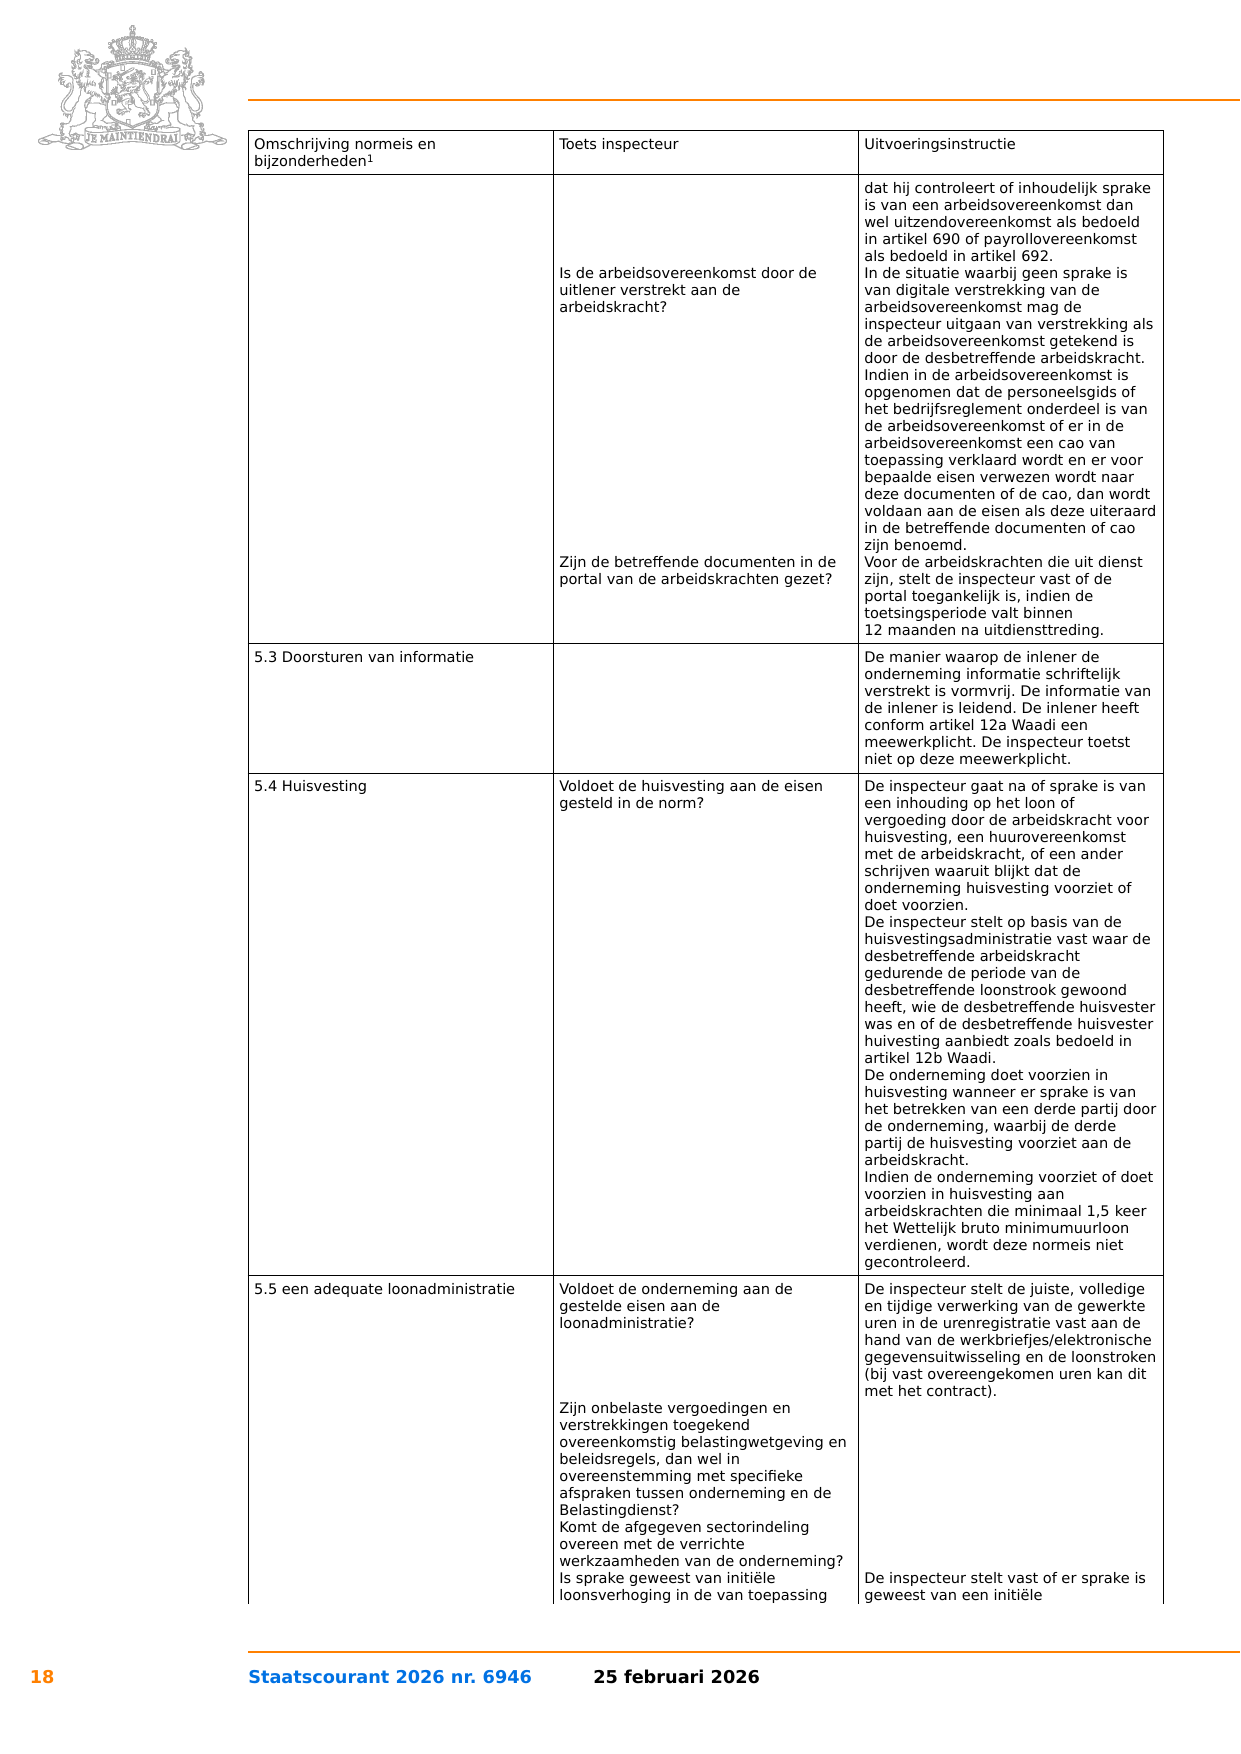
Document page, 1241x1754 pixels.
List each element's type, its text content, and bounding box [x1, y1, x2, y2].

table_cell De inspecteur stelt vast of er sprake is geweest van een initiële [859, 1570, 1163, 1603]
table_cell Is sprake geweest van initiële loonsverhoging in de van toepassing [554, 1570, 858, 1603]
table_cell Voldoet de huisvesting aan de eisen gesteld in de norm? [554, 774, 858, 1275]
table_cell [554, 175, 858, 265]
table_cell Zijn onbelaste vergoedingen en verstrekkingen toegekend overeenkomstig belastingwetgeving en beleidsregels, dan wel in overeenstemming met specifieke afspraken tussen onderneming en de Belastingdienst? Komt de afgegeven sectorindeling overeen met de verrichte werkzaamheden van de onderneming? [554, 1400, 858, 1569]
table_header Toets inspecteur [554, 131, 858, 174]
table_cell [249, 554, 553, 643]
table_cell dat hij controleert of inhoudelijk sprake is van een arbeidsovereenkomst dan wel uitzendovereenkomst als bedoeld in artikel 690 of payrollovereenkomst als bedoeld in artikel 692. [859, 175, 1163, 265]
table_cell [249, 1570, 553, 1603]
table_cell [554, 644, 858, 772]
table_cell Is de arbeidsovereenkomst door de uitlener verstrekt aan de arbeidskracht? [554, 265, 858, 553]
table_cell In de situatie waarbij geen sprake is van digitale verstrekking van de arbeidsovereenkomst mag de inspecteur uitgaan van verstrekking als de arbeidsovereenkomst getekend is door de desbetreffende arbeidskracht. Indien in de arbeidsovereenkomst is opgenomen dat de personeelsgids of het bedrijfsreglement onderdeel is van de arbeidsovereenkomst of er in de arbeidsovereenkomst een cao van toepassing verklaard wordt en er voor bepaalde eisen verwezen wordt naar deze documenten of de cao, dan wordt voldaan aan de eisen als deze uiteraard in de betreffende documenten of cao zijn benoemd. [859, 265, 1163, 553]
table_cell De inspecteur gaat na of sprake is van een inhouding op het loon of vergoeding door de arbeidskracht voor huisvesting, een huurovereenkomst met de arbeidskracht, of een ander schrijven waaruit blijkt dat de onderneming huisvesting voorziet of doet voorzien. De inspecteur stelt op basis van de huisvestingsadministratie vast waar de desbetreffende arbeidskracht gedurende de periode van de desbetreffende loonstrook gewoond heeft, wie de desbetreffende huisvester was en of de desbetreffende huisvester huivesting aanbiedt zoals bedoeld in artikel 12b Waadi. De onderneming doet voorzien in huisvesting wanneer er sprake is van het betrekken van een derde partij door de onderneming, waarbij de derde partij de huisvesting voorziet aan de arbeidskracht. Indien de onderneming voorziet of doet voorzien in huisvesting aan arbeidskrachten die minimaal 1,5 keer het Wettelijk bruto minimumuurloon verdienen, wordt deze normeis niet gecontroleerd. [859, 774, 1163, 1275]
table_cell Zijn de betreffende documenten in de portal van de arbeidskrachten gezet? [554, 554, 858, 643]
table_cell De manier waarop de inlener de onderneming informatie schriftelijk verstrekt is vormvrij. De informatie van de inlener is leidend. De inlener heeft conform artikel 12a Waadi een meewerkplicht. De inspecteur toetst niet op deze meewerkplicht. [859, 644, 1163, 772]
table_header Omschrijving normeis en bijzonderheden1 [249, 131, 553, 174]
table_cell [249, 175, 553, 265]
table_cell 5.4 Huisvesting [249, 774, 553, 1275]
table_header Uitvoeringsinstructie [859, 131, 1163, 174]
table_cell 5.3 Doorsturen van informatie [249, 644, 553, 772]
table_cell Voor de arbeidskrachten die uit dienst zijn, stelt de inspecteur vast of de portal toegankelijk is, indien de toetsingsperiode valt binnen 12 maanden na uitdiensttreding. [859, 554, 1163, 643]
picture [38, 25, 227, 150]
table_cell [249, 1400, 553, 1569]
table_cell [859, 1400, 1163, 1569]
table_cell [249, 265, 553, 553]
table_cell 5.5 een adequate loonadministratie [249, 1276, 553, 1400]
table_cell Voldoet de onderneming aan de gestelde eisen aan de loonadministratie? [554, 1276, 858, 1400]
table_cell De inspecteur stelt de juiste, volledige en tijdige verwerking van de gewerkte uren in de urenregistratie vast aan de hand van de werkbriefjes/elektronische gegevensuitwisseling en de loonstroken (bij vast overeengekomen uren kan dit met het contract). [859, 1276, 1163, 1400]
